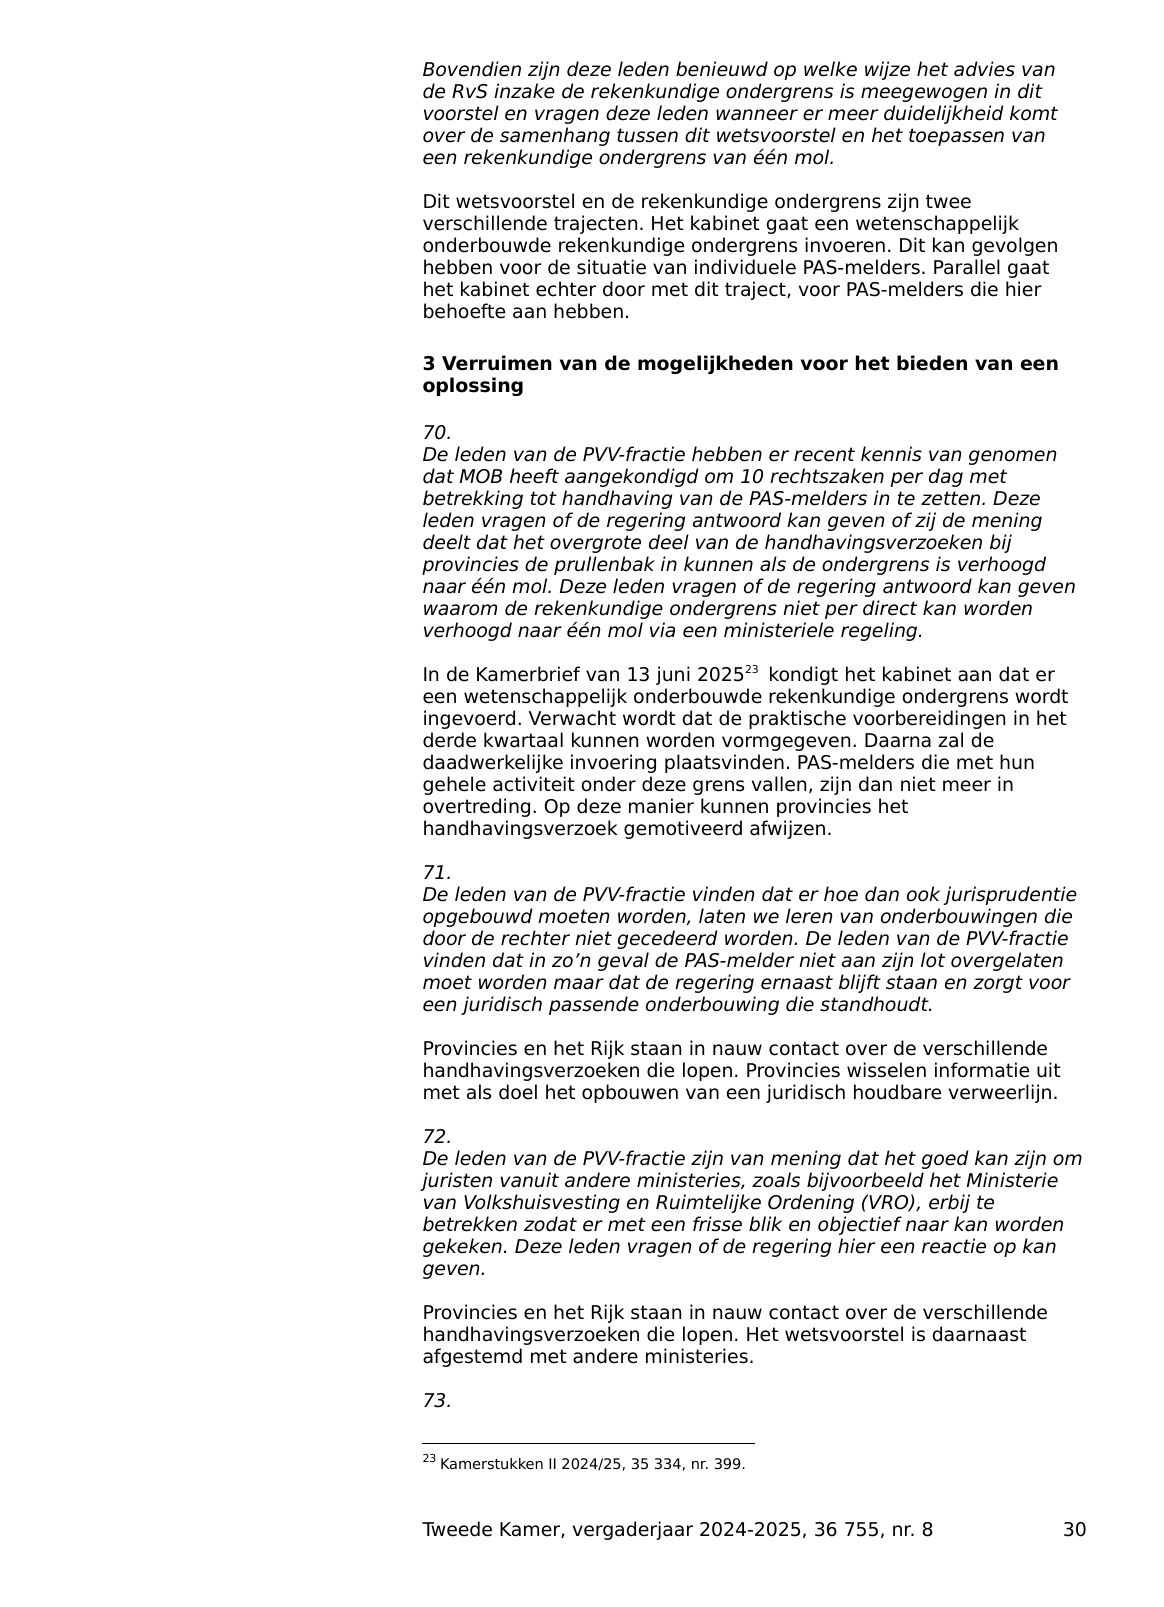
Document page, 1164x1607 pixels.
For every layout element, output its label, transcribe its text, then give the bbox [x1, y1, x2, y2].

subtitle 3 Verruimen van de mogelijkheden voor het bieden van een oplossing [422, 353, 1087, 397]
text 73. [422, 1390, 1087, 1412]
text 72. [422, 1126, 1087, 1148]
text 70. [422, 422, 1087, 444]
text Kamerstukken II 2024/25, 35 334, nr. 399. [422, 1452, 1087, 1474]
text 71. [422, 862, 1087, 884]
text Provincies en het Rijk staan in nauw contact over de verschillende handhavingsverzoeken die lopen. Provincies wisselen informatie uit met als doel het opbouwen van een juridisch houdbare verweerlijn. [422, 1038, 1087, 1104]
text Provincies en het Rijk staan in nauw contact over de verschillende handhavingsverzoeken die lopen. Het wetsvoorstel is daarnaast afgestemd met andere ministeries. [422, 1302, 1087, 1368]
text In de Kamerbrief van 13 juni 2025 kondigt het kabinet aan dat er een wetenschappelijk onderbouwde rekenkundige ondergrens wordt ingevoerd. Verwacht wordt dat de praktische voorbereidingen in het derde kwartaal kunnen worden vormgegeven. Daarna zal de daadwerkelijke invoering plaatsvinden. PAS-melders die met hun gehele activiteit onder deze grens vallen, zijn dan niet meer in overtreding. Op deze manier kunnen provincies het handhavingsverzoek gemotiveerd afwijzen. [422, 664, 1087, 840]
text De leden van de PVV-fractie zijn van mening dat het goed kan zijn om juristen vanuit andere ministeries, zoals bijvoorbeeld het Ministerie van Volkshuisvesting en Ruimtelijke Ordening (VRO), erbij te betrekken zodat er met een frisse blik en objectief naar kan worden gekeken. Deze leden vragen of de regering hier een reactie op kan geven. [422, 1148, 1087, 1280]
text Bovendien zijn deze leden benieuwd op welke wijze het advies van de RvS inzake de rekenkundige ondergrens is meegewogen in dit voorstel en vragen deze leden wanneer er meer duidelijkheid komt over de samenhang tussen dit wetsvoorstel en het toepassen van een rekenkundige ondergrens van één mol. [422, 59, 1087, 169]
text De leden van de PVV-fractie vinden dat er hoe dan ook jurisprudentie opgebouwd moeten worden, laten we leren van onderbouwingen die door de rechter niet gecedeerd worden. De leden van de PVV-fractie vinden dat in zo’n geval de PAS-melder niet aan zijn lot overgelaten moet worden maar dat de regering ernaast blijft staan en zorgt voor een juridisch passende onderbouwing die standhoudt. [422, 884, 1087, 1016]
text De leden van de PVV-fractie hebben er recent kennis van genomen dat MOB heeft aangekondigd om 10 rechtszaken per dag met betrekking tot handhaving van de PAS-melders in te zetten. Deze leden vragen of de regering antwoord kan geven of zij de mening deelt dat het overgrote deel van de handhavingsverzoeken bij provincies de prullenbak in kunnen als de ondergrens is verhoogd naar één mol. Deze leden vragen of de regering antwoord kan geven waarom de rekenkundige ondergrens niet per direct kan worden verhoogd naar één mol via een ministeriele regeling. [422, 444, 1087, 642]
text Dit wetsvoorstel en de rekenkundige ondergrens zijn twee verschillende trajecten. Het kabinet gaat een wetenschappelijk onderbouwde rekenkundige ondergrens invoeren. Dit kan gevolgen hebben voor de situatie van individuele PAS-melders. Parallel gaat het kabinet echter door met dit traject, voor PAS-melders die hier behoefte aan hebben. [422, 191, 1087, 323]
